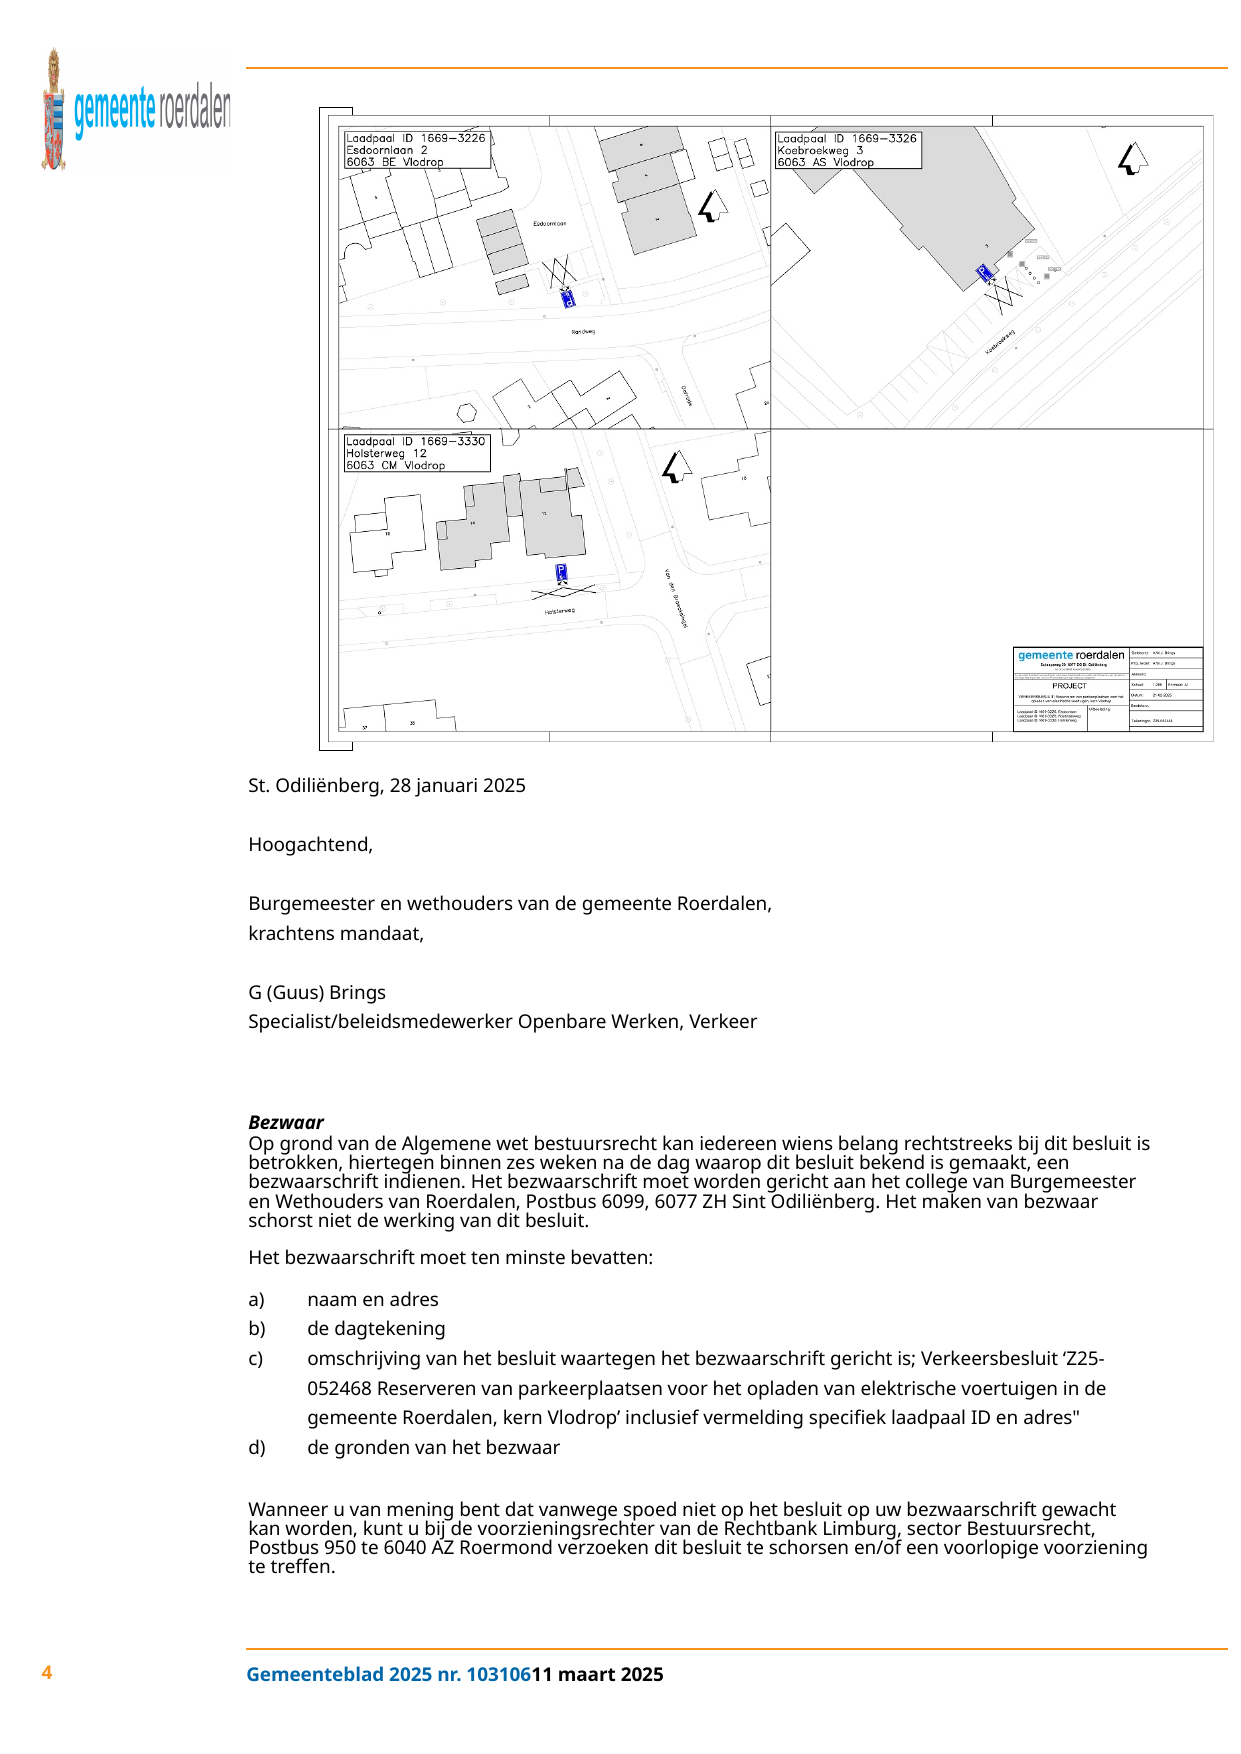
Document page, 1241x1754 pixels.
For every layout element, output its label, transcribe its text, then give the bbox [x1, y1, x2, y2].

text krachtens mandaat, [248, 920, 1152, 946]
picture [327, 115, 1214, 742]
text Burgemeester en wethouders van de gemeente Roerdalen, [248, 890, 1152, 916]
text Bezwaar [248, 1109, 1152, 1135]
text Wanneer u van mening bent dat vanwege spoed niet op het besluit op uw bezwaarschrift gewacht kan worden, kunt u bij de voorzieningsrechter van de Rechtbank Limburg, sector Bestuursrecht, Postbus 950 te 6040 AZ Roermond verzoeken dit besluit te schorsen en/of een voorlopige voorziening te treffen. [248, 1501, 1152, 1578]
list omschrijving van het besluit waartegen het bezwaarschrift gericht is; Verkeersbesluit ‘Z25-052468 Reserveren van parkeerplaatsen voor het opladen van elektrische voertuigen in de gemeente Roerdalen, kern Vlodrop’ inclusief vermelding specifiek laadpaal ID en adres" [248, 1345, 1152, 1430]
picture [41, 47, 231, 172]
text Op grond van de Algemene wet bestuursrecht kan iedereen wiens belang rechtstreeks bij dit besluit is betrokken, hiertegen binnen zes weken na de dag waarop dit besluit bekend is gemaakt, een bezwaarschrift indienen. Het bezwaarschrift moet worden gericht aan het college van Burgemeester en Wethouders van Roerdalen, Postbus 6099, 6077 ZH Sint Odiliënberg. Het maken van bezwaar schorst niet de werking van dit besluit. [248, 1135, 1152, 1231]
text St. Odiliënberg, 28 januari 2025 [248, 772, 1152, 798]
list naam en adres [248, 1286, 1152, 1312]
text Hoogachtend, [248, 831, 1152, 857]
list de gronden van het bezwaar [248, 1434, 1152, 1460]
text G (Guus) Brings [248, 979, 1152, 1005]
text Het bezwaarschrift moet ten minste bevatten: [248, 1249, 1152, 1268]
text Specialist/beleidsmedewerker Openbare Werken, Verkeer [248, 1008, 1152, 1034]
list de dagtekening [248, 1316, 1152, 1341]
